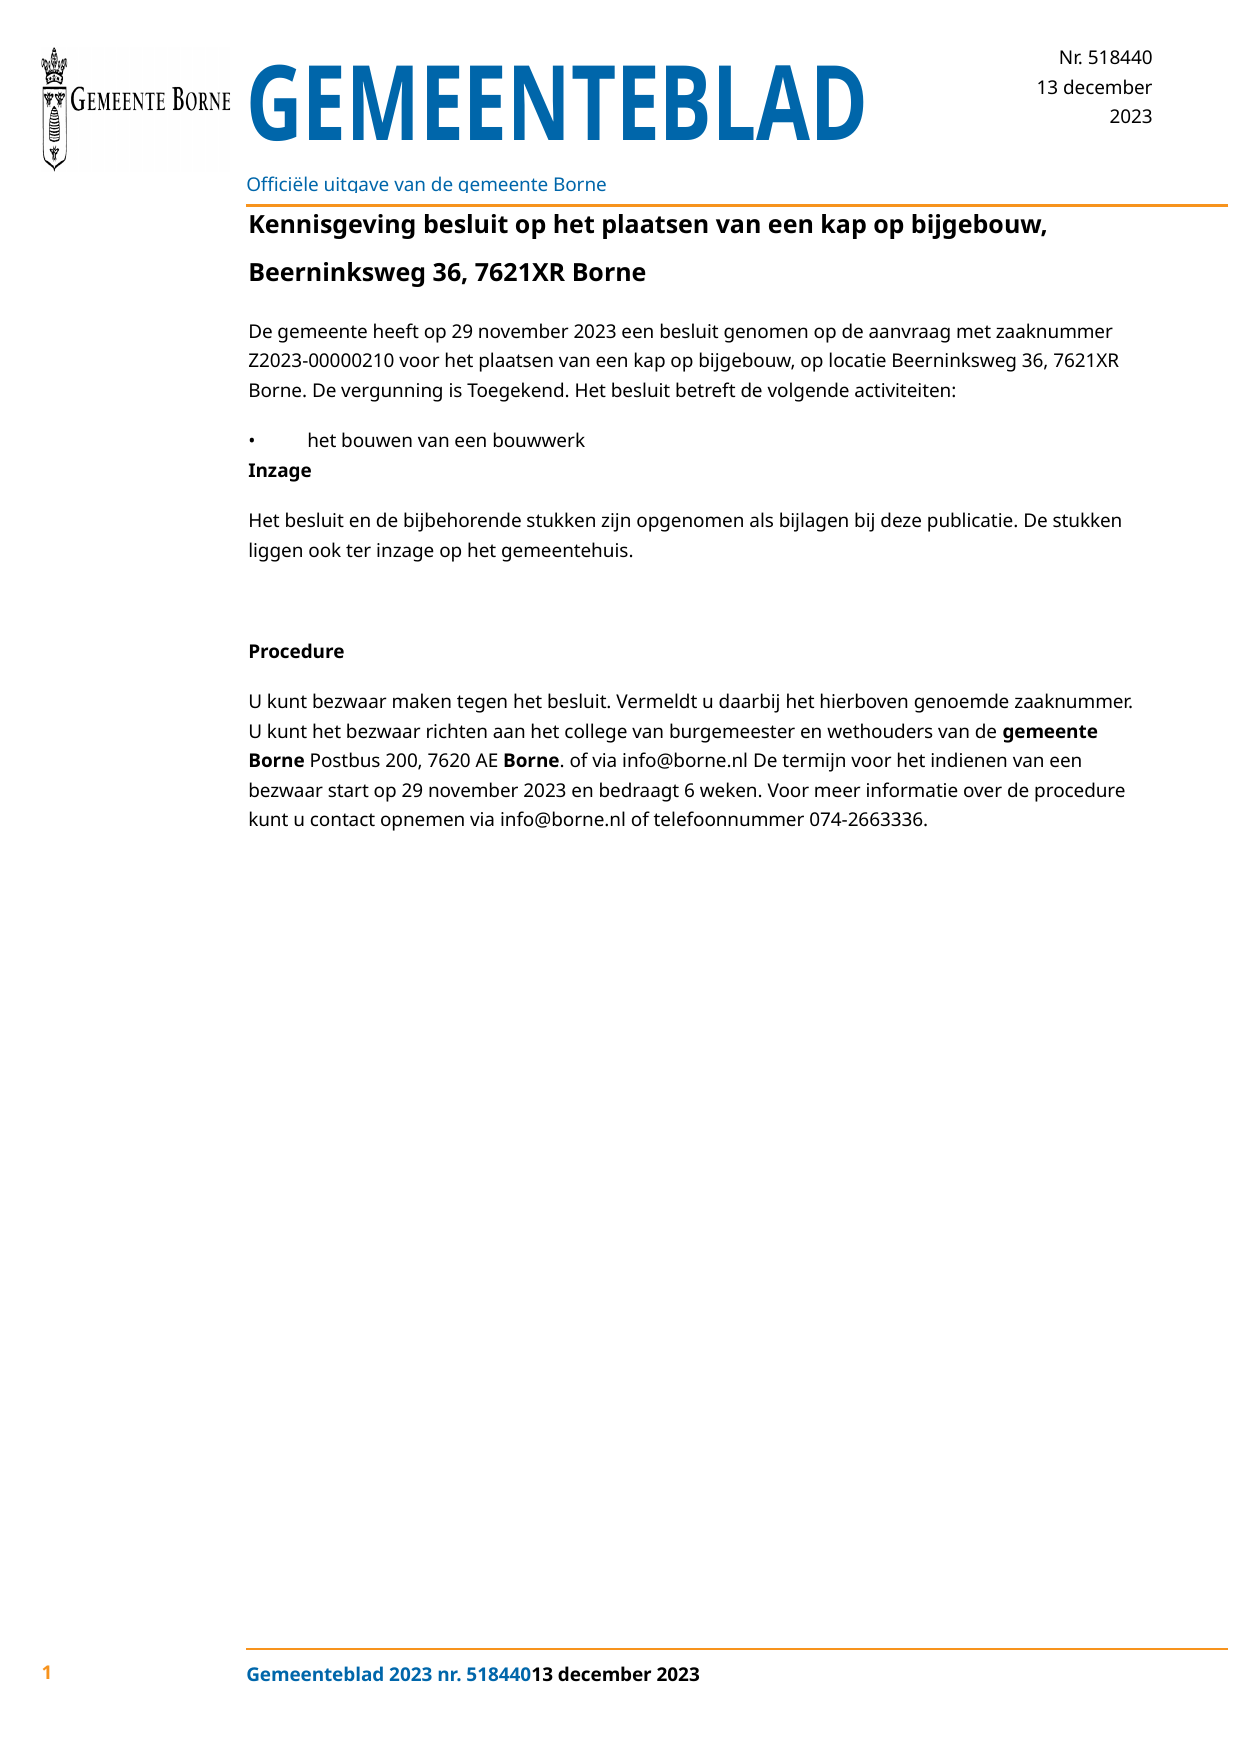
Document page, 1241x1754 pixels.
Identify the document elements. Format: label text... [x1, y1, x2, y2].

list het bouwen van een bouwwerk [248, 427, 1152, 453]
picture [41, 47, 231, 172]
text De gemeente heeft op 29 november 2023 een besluit genomen op de aanvraag met zaaknummer Z2023-00000210 voor het plaatsen van een kap op bijgebouw, op locatie Beerninksweg 36, 7621XR Borne. De vergunning is Toegekend. Het besluit betreft de volgende activiteiten: [248, 318, 1152, 403]
text Kennisgeving besluit op het plaatsen van een kap op bijgebouw, Beerninksweg 36, 7621XR Borne [248, 207, 1152, 288]
text Het besluit en de bijbehorende stukken zijn opgenomen als bijlagen bij deze publicatie. De stukken liggen ook ter inzage op het gemeentehuis. [248, 507, 1152, 563]
text Inzage [248, 457, 1152, 483]
text Procedure [248, 638, 1152, 664]
text U kunt bezwaar maken tegen het besluit. Vermeldt u daarbij het hierboven genoemde zaaknummer. U kunt het bezwaar richten aan het college van burgemeester en wethouders van de gemeente Borne Postbus 200, 7620 AE Borne. of via info@borne.nl De termijn voor het indienen van een bezwaar start op 29 november 2023 en bedraagt 6 weken. Voor meer informatie over de procedure kunt u contact opnemen via info@borne.nl of telefoonnummer 074-2663336. [248, 688, 1152, 832]
